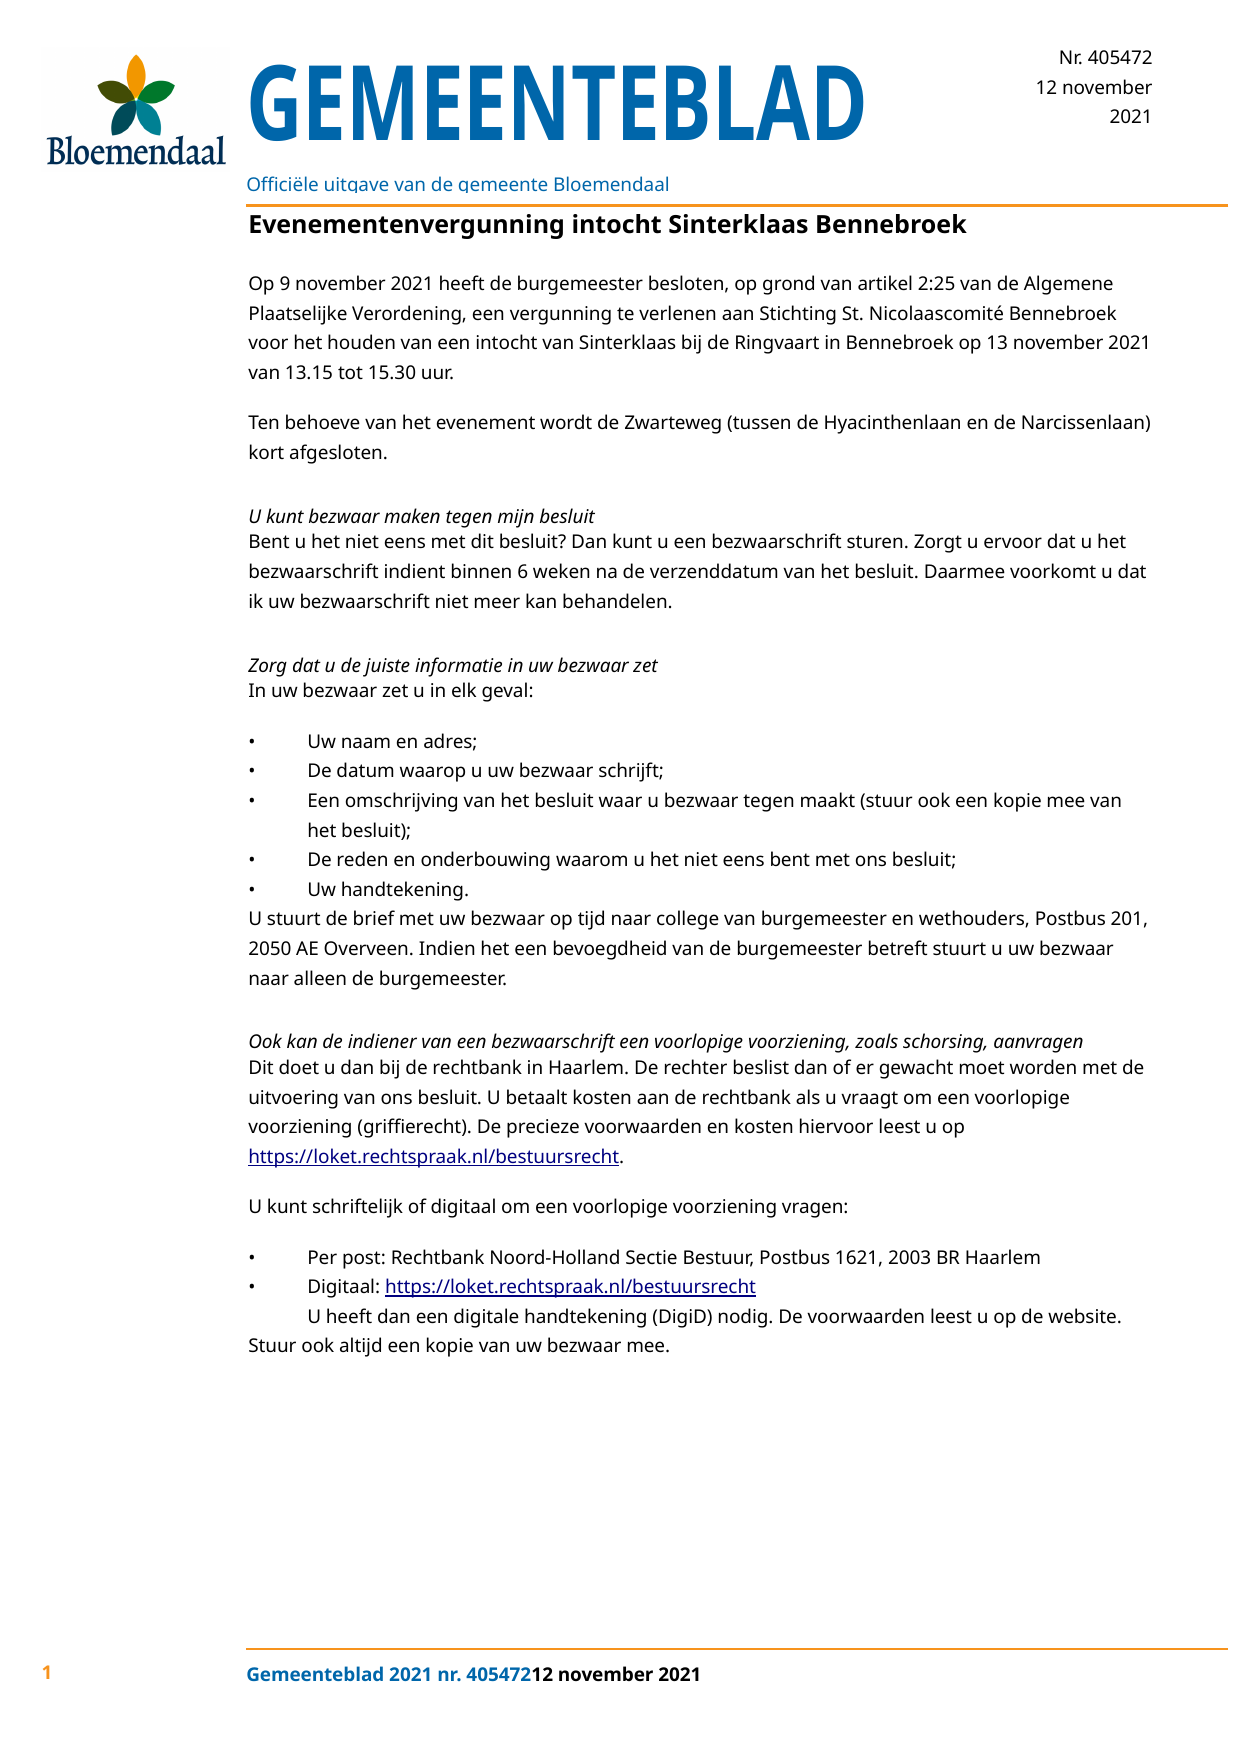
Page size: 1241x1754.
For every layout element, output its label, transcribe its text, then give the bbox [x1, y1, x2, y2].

text Ten behoeve van het evenement wordt de Zwarteweg (tussen de Hyacinthenlaan en de Narcissenlaan) kort afgesloten. [248, 409, 1152, 465]
list De reden en onderbouwing waarom u het niet eens bent met ons besluit; [248, 846, 1152, 872]
text Evenementenvergunning intocht Sinterklaas Bennebroek [248, 207, 1152, 241]
list Uw handtekening. [248, 876, 1152, 902]
text U kunt bezwaar maken tegen mijn besluit [248, 503, 1152, 529]
text Op 9 november 2021 heeft de burgemeester besloten, op grond van artikel 2:25 van de Algemene Plaatselijke Verordening, een vergunning te verlenen aan Stichting St. Nicolaascomité Bennebroek voor het houden van een intocht van Sinterklaas bij de Ringvaart in Bennebroek op 13 november 2021 van 13.15 tot 15.30 uur. [248, 270, 1152, 385]
text Ook kan de indiener van een bezwaarschrift een voorlopige voorziening, zoals schorsing, aanvragen [248, 1029, 1152, 1054]
list Digitaal: https://loket.rechtspraak.nl/bestuursrecht [248, 1273, 1152, 1299]
list U heeft dan een digitale handtekening (DigiD) nodig. De voorwaarden leest u op de website. [248, 1303, 1152, 1329]
text Zorg dat u de juiste informatie in uw bezwaar zet [248, 652, 1152, 678]
picture [41, 47, 231, 172]
text Dit doet u dan bij de rechtbank in Haarlem. De rechter beslist dan of er gewacht moet worden met de uitvoering van ons besluit. U betaalt kosten aan de rechtbank als u vraagt om een voorlopige voorziening (griffierecht). De precieze voorwaarden en kosten hiervoor leest u op https://loket.rechtspraak.nl/bestuursrecht. [248, 1054, 1152, 1169]
list De datum waarop u uw bezwaar schrijft; [248, 758, 1152, 783]
list Een omschrijving van het besluit waar u bezwaar tegen maakt (stuur ook een kopie mee van het besluit); [248, 787, 1152, 842]
text U stuurt de brief met uw bezwaar op tijd naar college van burgemeester en wethouders, Postbus 201, 2050 AE Overveen. Indien het een bevoegdheid van de burgemeester betreft stuurt u uw bezwaar naar alleen de burgemeester. [248, 906, 1152, 990]
text Stuur ook altijd een kopie van uw bezwaar mee. [248, 1333, 1152, 1358]
text U kunt schriftelijk of digitaal om een voorlopige voorziening vragen: [248, 1193, 1152, 1219]
list Per post: Rechtbank Noord-Holland Sectie Bestuur, Postbus 1621, 2003 BR Haarlem [248, 1244, 1152, 1270]
list Uw naam en adres; [248, 728, 1152, 754]
text Bent u het niet eens met dit besluit? Dan kunt u een bezwaarschrift sturen. Zorgt u ervoor dat u het bezwaarschrift indient binnen 6 weken na de verzenddatum van het besluit. Daarmee voorkomt u dat ik uw bezwaarschrift niet meer kan behandelen. [248, 529, 1152, 614]
text In uw bezwaar zet u in elk geval: [248, 678, 1152, 703]
